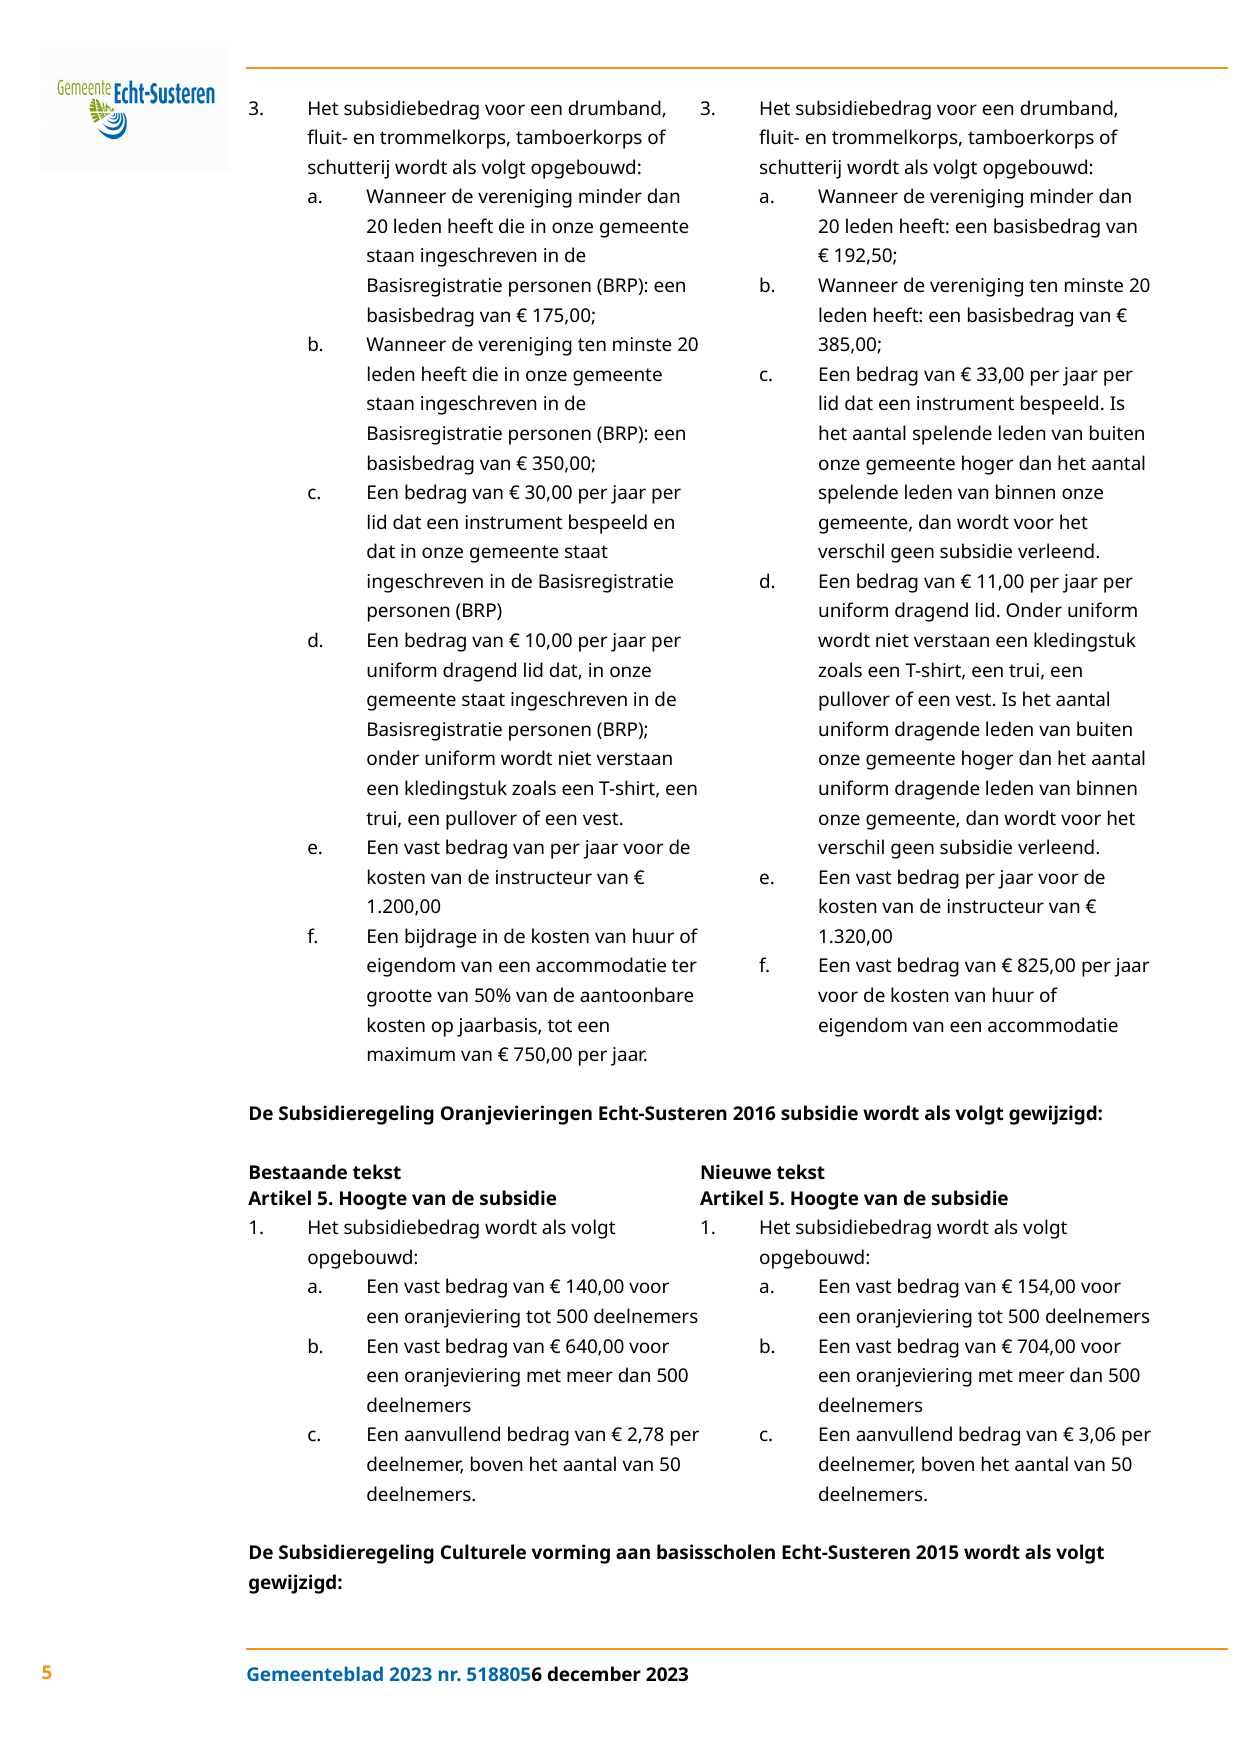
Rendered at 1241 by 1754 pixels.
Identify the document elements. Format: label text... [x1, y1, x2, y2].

table_cell Het subsidiebedrag voor een drumband, fluit- en trommelkorps, tamboerkorps of schutterij wordt als volgt opgebouwd: Wanneer de vereniging minder dan 20 leden heeft: een basisbedrag van € 192,50; Wanneer de vereniging ten minste 20 leden heeft: een basisbedrag van € 385,00; Een bedrag van € 33,00 per jaar per lid dat een instrument bespeeld. Is het aantal spelende leden van buiten onze gemeente hoger dan het aantal spelende leden van binnen onze gemeente, dan wordt voor het verschil geen subsidie verleend. Een bedrag van € 11,00 per jaar per uniform dragend lid. Onder uniform wordt niet verstaan een kledingstuk zoals een T-shirt, een trui, een pullover of een vest. Is het aantal uniform dragende leden van buiten onze gemeente hoger dan het aantal uniform dragende leden van binnen onze gemeente, dan wordt voor het verschil geen subsidie verleend. Een vast bedrag per jaar voor de kosten van de instructeur van € 1.320,00 Een vast bedrag van € 825,00 per jaar voor de kosten van huur of eigendom van een accommodatie [700, 95, 1152, 1067]
text De Subsidieregeling Oranjevieringen Echt-Susteren 2016 subsidie wordt als volgt gewijzigd: [248, 1100, 1152, 1126]
table_cell Het subsidiebedrag voor een drumband, fluit- en trommelkorps, tamboerkorps of schutterij wordt als volgt opgebouwd: Wanneer de vereniging minder dan 20 leden heeft die in onze gemeente staan ingeschreven in de Basisregistratie personen (BRP): een basisbedrag van € 175,00; Wanneer de vereniging ten minste 20 leden heeft die in onze gemeente staan ingeschreven in de Basisregistratie personen (BRP): een basisbedrag van € 350,00; Een bedrag van € 30,00 per jaar per lid dat een instrument bespeeld en dat in onze gemeente staat ingeschreven in de Basisregistratie personen (BRP) Een bedrag van € 10,00 per jaar per uniform dragend lid dat, in onze gemeente staat ingeschreven in de Basisregistratie personen (BRP); onder uniform wordt niet verstaan een kledingstuk zoals een T-shirt, een trui, een pullover of een vest. Een vast bedrag van per jaar voor de kosten van de instructeur van € 1.200,00 Een bijdrage in de kosten van huur of eigendom van een accommodatie ter grootte van 50% van de aantoonbare kosten op jaarbasis, tot een maximum van € 750,00 per jaar. [248, 95, 700, 1067]
text De Subsidieregeling Culturele vorming aan basisscholen Echt-Susteren 2015 wordt als volgt gewijzigd: [248, 1539, 1152, 1595]
table_cell Artikel 5. Hoogte van de subsidie Het subsidiebedrag wordt als volgt opgebouwd: Een vast bedrag van € 140,00 voor een oranjeviering tot 500 deelnemers Een vast bedrag van € 640,00 voor een oranjeviering met meer dan 500 deelnemers Een aanvullend bedrag van € 2,78 per deelnemer, boven het aantal van 50 deelnemers. [248, 1185, 700, 1507]
table_header Nieuwe tekst [700, 1159, 1152, 1185]
table_cell Artikel 5. Hoogte van de subsidie Het subsidiebedrag wordt als volgt opgebouwd: Een vast bedrag van € 154,00 voor een oranjeviering tot 500 deelnemers Een vast bedrag van € 704,00 voor een oranjeviering met meer dan 500 deelnemers Een aanvullend bedrag van € 3,06 per deelnemer, boven het aantal van 50 deelnemers. [700, 1185, 1152, 1507]
table_header Bestaande tekst [248, 1159, 700, 1185]
picture [41, 47, 231, 172]
